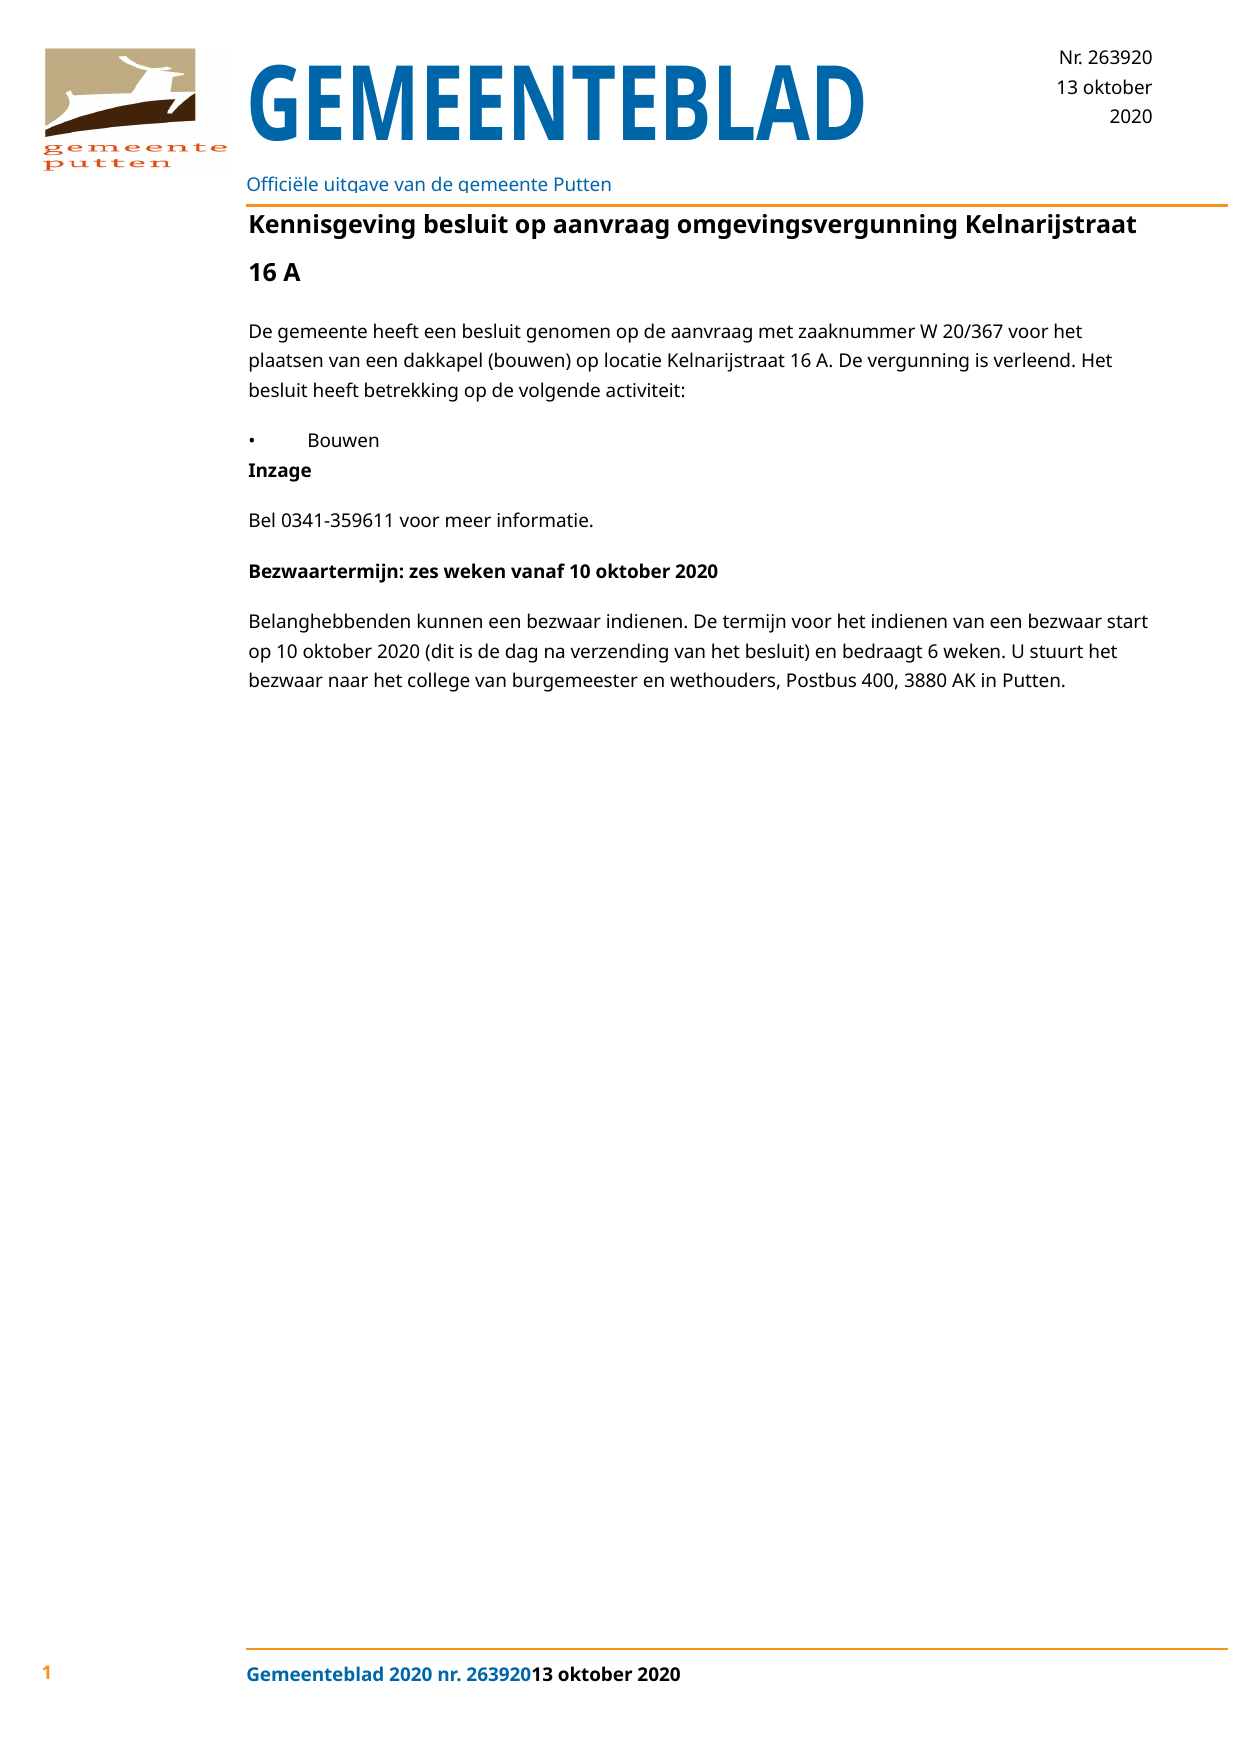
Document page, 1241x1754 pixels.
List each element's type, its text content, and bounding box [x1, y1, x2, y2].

text De gemeente heeft een besluit genomen op de aanvraag met zaaknummer W 20/367 voor het plaatsen van een dakkapel (bouwen) op locatie Kelnarijstraat 16 A. De vergunning is verleend. Het besluit heeft betrekking op de volgende activiteit: [248, 318, 1152, 403]
text Bel 0341-359611 voor meer informatie. [248, 507, 1152, 533]
text Bezwaartermijn: zes weken vanaf 10 oktober 2020 [248, 558, 1152, 584]
text Inzage [248, 457, 1152, 483]
picture [41, 47, 231, 172]
list Bouwen [248, 427, 1152, 453]
text Belanghebbenden kunnen een bezwaar indienen. De termijn voor het indienen van een bezwaar start op 10 oktober 2020 (dit is de dag na verzending van het besluit) en bedraagt 6 weken. U stuurt het bezwaar naar het college van burgemeester en wethouders, Postbus 400, 3880 AK in Putten. [248, 608, 1152, 693]
text Kennisgeving besluit op aanvraag omgevingsvergunning Kelnarijstraat 16 A [248, 207, 1152, 288]
